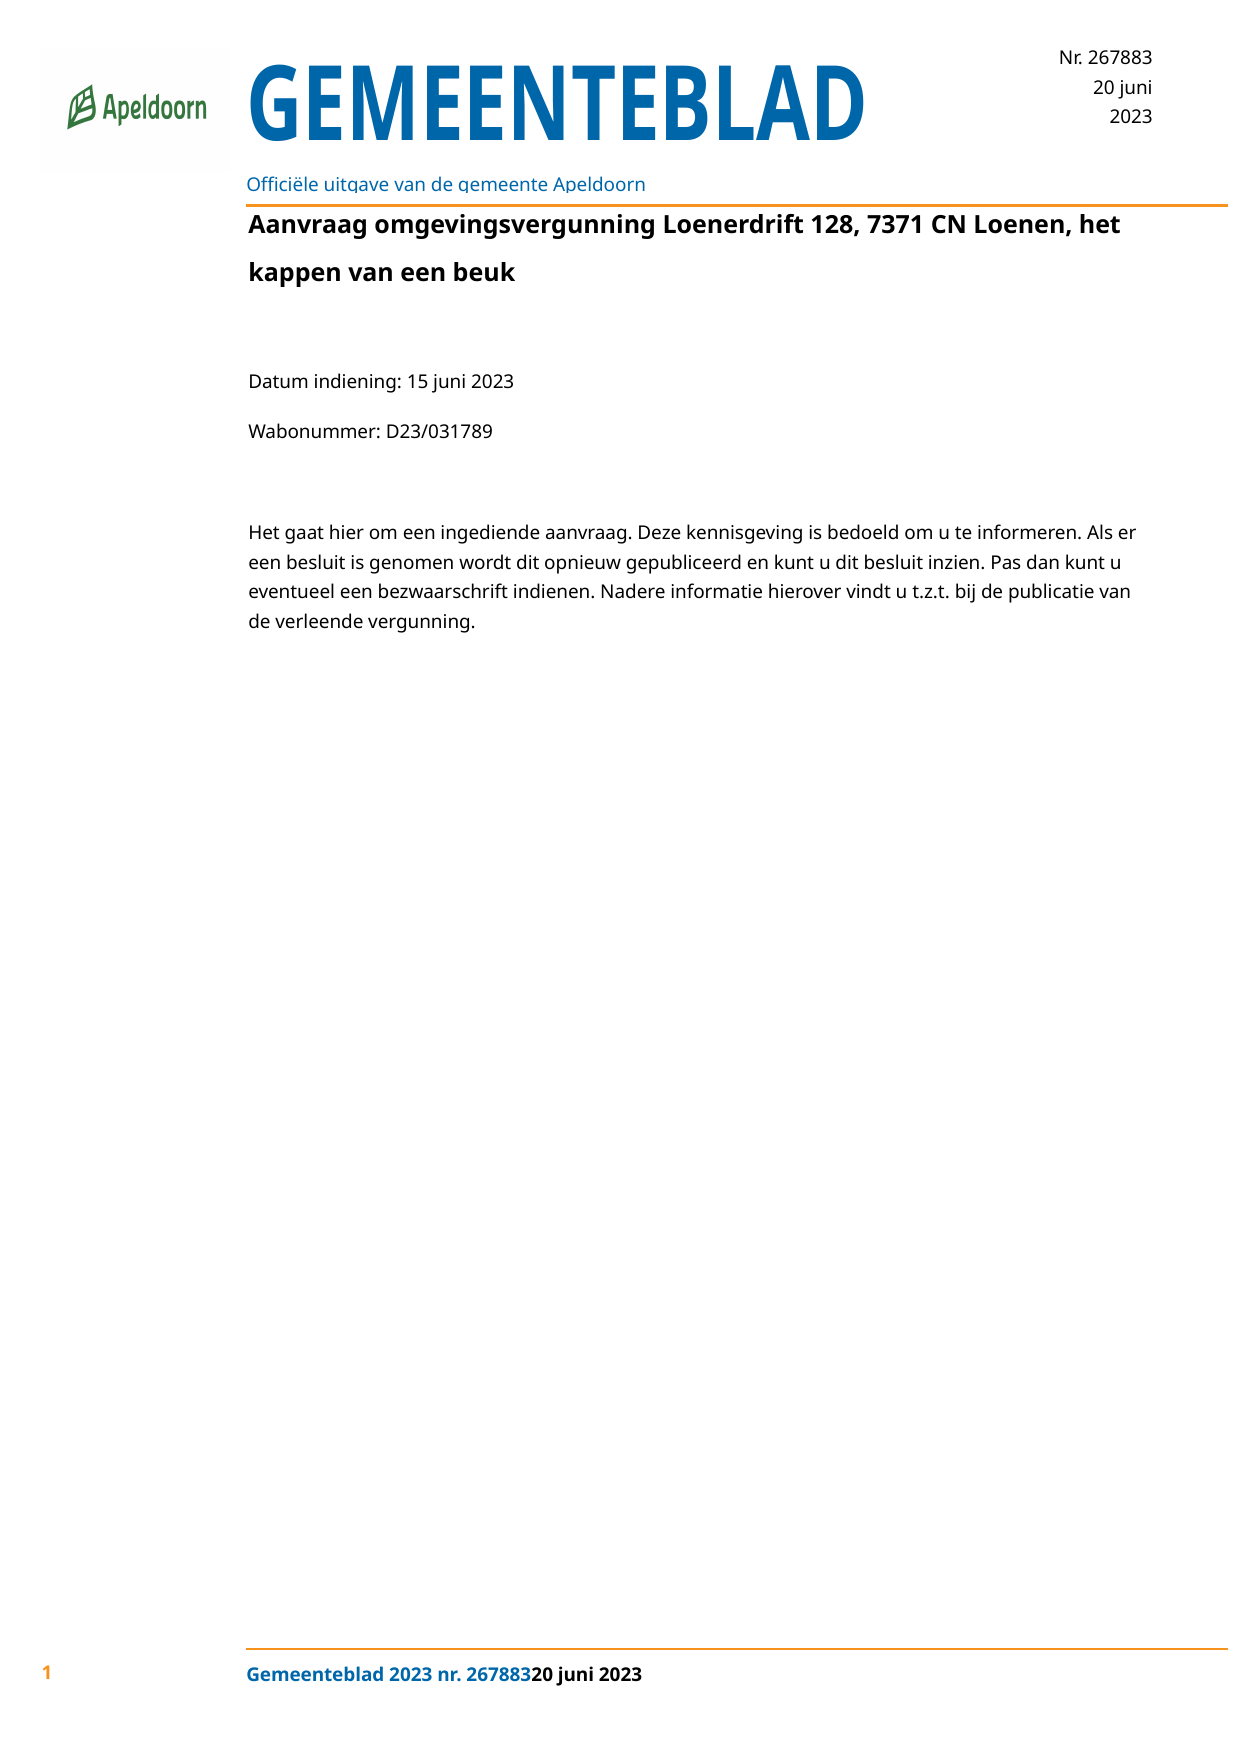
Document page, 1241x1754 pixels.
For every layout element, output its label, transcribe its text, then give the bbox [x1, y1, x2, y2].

text Het gaat hier om een ingediende aanvraag. Deze kennisgeving is bedoeld om u te informeren. Als er een besluit is genomen wordt dit opnieuw gepubliceerd en kunt u dit besluit inzien. Pas dan kunt u eventueel een bezwaarschrift indienen. Nadere informatie hierover vindt u t.z.t. bij de publicatie van de verleende vergunning. [248, 519, 1152, 634]
text Wabonummer: D23/031789 [248, 419, 1152, 444]
text Datum indiening: 15 juni 2023 [248, 368, 1152, 394]
text Aanvraag omgevingsvergunning Loenerdrift 128, 7371 CN Loenen, het kappen van een beuk [248, 207, 1152, 288]
picture [41, 47, 231, 172]
